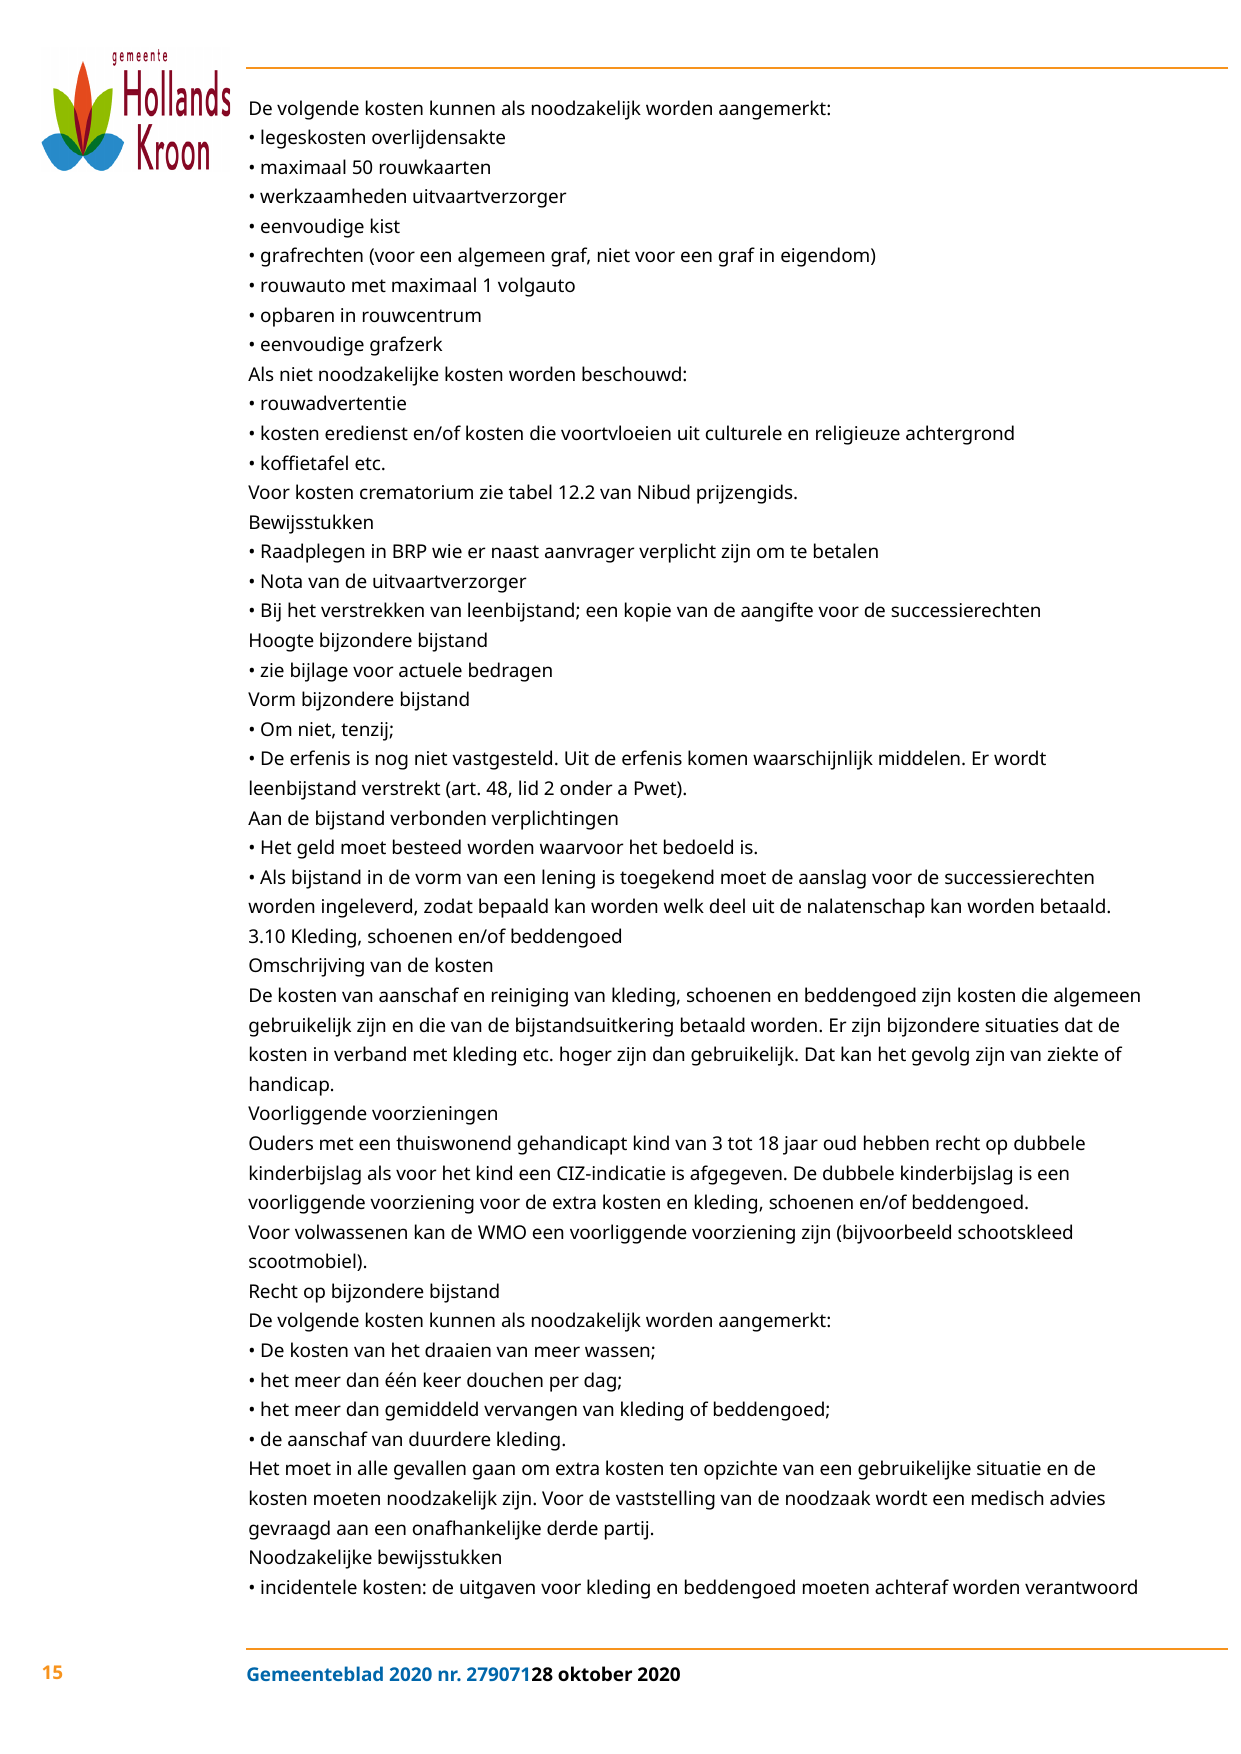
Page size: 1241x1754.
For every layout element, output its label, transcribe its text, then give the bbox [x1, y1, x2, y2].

text De volgende kosten kunnen als noodzakelijk worden aangemerkt: [248, 1308, 1152, 1333]
text Het moet in alle gevallen gaan om extra kosten ten opzichte van een gebruikelijke situatie en de kosten moeten noodzakelijk zijn. Voor de vaststelling van de noodzaak wordt een medisch advies gevraagd aan een onafhankelijke derde partij. [248, 1456, 1152, 1541]
text • rouwadvertentie [248, 391, 1152, 416]
text • Raadplegen in BRP wie er naast aanvrager verplicht zijn om te betalen [248, 538, 1152, 564]
text De kosten van aanschaf en reiniging van kleding, schoenen en beddengoed zijn kosten die algemeen gebruikelijk zijn en die van de bijstandsuitkering betaald worden. Er zijn bijzondere situaties dat de kosten in verband met kleding etc. hoger zijn dan gebruikelijk. Dat kan het gevolg zijn van ziekte of handicap. [248, 982, 1152, 1097]
text • rouwauto met maximaal 1 volgauto [248, 272, 1152, 298]
text Noodzakelijke bewijsstukken [248, 1544, 1152, 1570]
text • de aanschaf van duurdere kleding. [248, 1426, 1152, 1452]
text • kosten eredienst en/of kosten die voortvloeien uit culturele en religieuze achtergrond [248, 420, 1152, 446]
text • eenvoudige grafzerk [248, 331, 1152, 357]
text • Om niet, tenzij; [248, 716, 1152, 742]
text • werkzaamheden uitvaartverzorger [248, 183, 1152, 209]
text Hoogte bijzondere bijstand [248, 627, 1152, 653]
picture [41, 47, 231, 172]
text Voor kosten crematorium zie tabel 12.2 van Nibud prijzengids. [248, 479, 1152, 505]
text Recht op bijzondere bijstand [248, 1278, 1152, 1304]
text Voorliggende voorzieningen [248, 1101, 1152, 1126]
text • het meer dan één keer douchen per dag; [248, 1367, 1152, 1393]
text • Het geld moet besteed worden waarvoor het bedoeld is. [248, 834, 1152, 860]
text • het meer dan gemiddeld vervangen van kleding of beddengoed; [248, 1396, 1152, 1422]
text Bewijsstukken [248, 509, 1152, 535]
text Aan de bijstand verbonden verplichtingen [248, 805, 1152, 831]
text • maximaal 50 rouwkaarten [248, 154, 1152, 180]
text • Als bijstand in de vorm van een lening is toegekend moet de aanslag voor de successierechten worden ingeleverd, zodat bepaald kan worden welk deel uit de nalatenschap kan worden betaald. [248, 864, 1152, 919]
text • koffietafel etc. [248, 450, 1152, 476]
text • Bij het verstrekken van leenbijstand; een kopie van de aangifte voor de successierechten [248, 598, 1152, 623]
text Omschrijving van de kosten [248, 953, 1152, 978]
text • De erfenis is nog niet vastgesteld. Uit de erfenis komen waarschijnlijk middelen. Er wordt leenbijstand verstrekt (art. 48, lid 2 onder a Pwet). [248, 746, 1152, 801]
text Vorm bijzondere bijstand [248, 686, 1152, 712]
text • grafrechten (voor een algemeen graf, niet voor een graf in eigendom) [248, 243, 1152, 268]
text • legeskosten overlijdensakte [248, 124, 1152, 150]
text Als niet noodzakelijke kosten worden beschouwd: [248, 361, 1152, 387]
text • De kosten van het draaien van meer wassen; [248, 1337, 1152, 1363]
text • Nota van de uitvaartverzorger [248, 568, 1152, 594]
text • zie bijlage voor actuele bedragen [248, 657, 1152, 683]
text Ouders met een thuiswonend gehandicapt kind van 3 tot 18 jaar oud hebben recht op dubbele kinderbijslag als voor het kind een CIZ-indicatie is afgegeven. De dubbele kinderbijslag is een voorliggende voorziening voor de extra kosten en kleding, schoenen en/of beddengoed. [248, 1130, 1152, 1215]
text • opbaren in rouwcentrum [248, 302, 1152, 328]
text • incidentele kosten: de uitgaven voor kleding en beddengoed moeten achteraf worden verantwoord [248, 1574, 1152, 1600]
text Voor volwassenen kan de WMO een voorliggende voorziening zijn (bijvoorbeeld schootskleed scootmobiel). [248, 1219, 1152, 1274]
text • eenvoudige kist [248, 213, 1152, 239]
text 3.10 Kleding, schoenen en/of beddengoed [248, 923, 1152, 949]
text De volgende kosten kunnen als noodzakelijk worden aangemerkt: [248, 95, 1152, 121]
